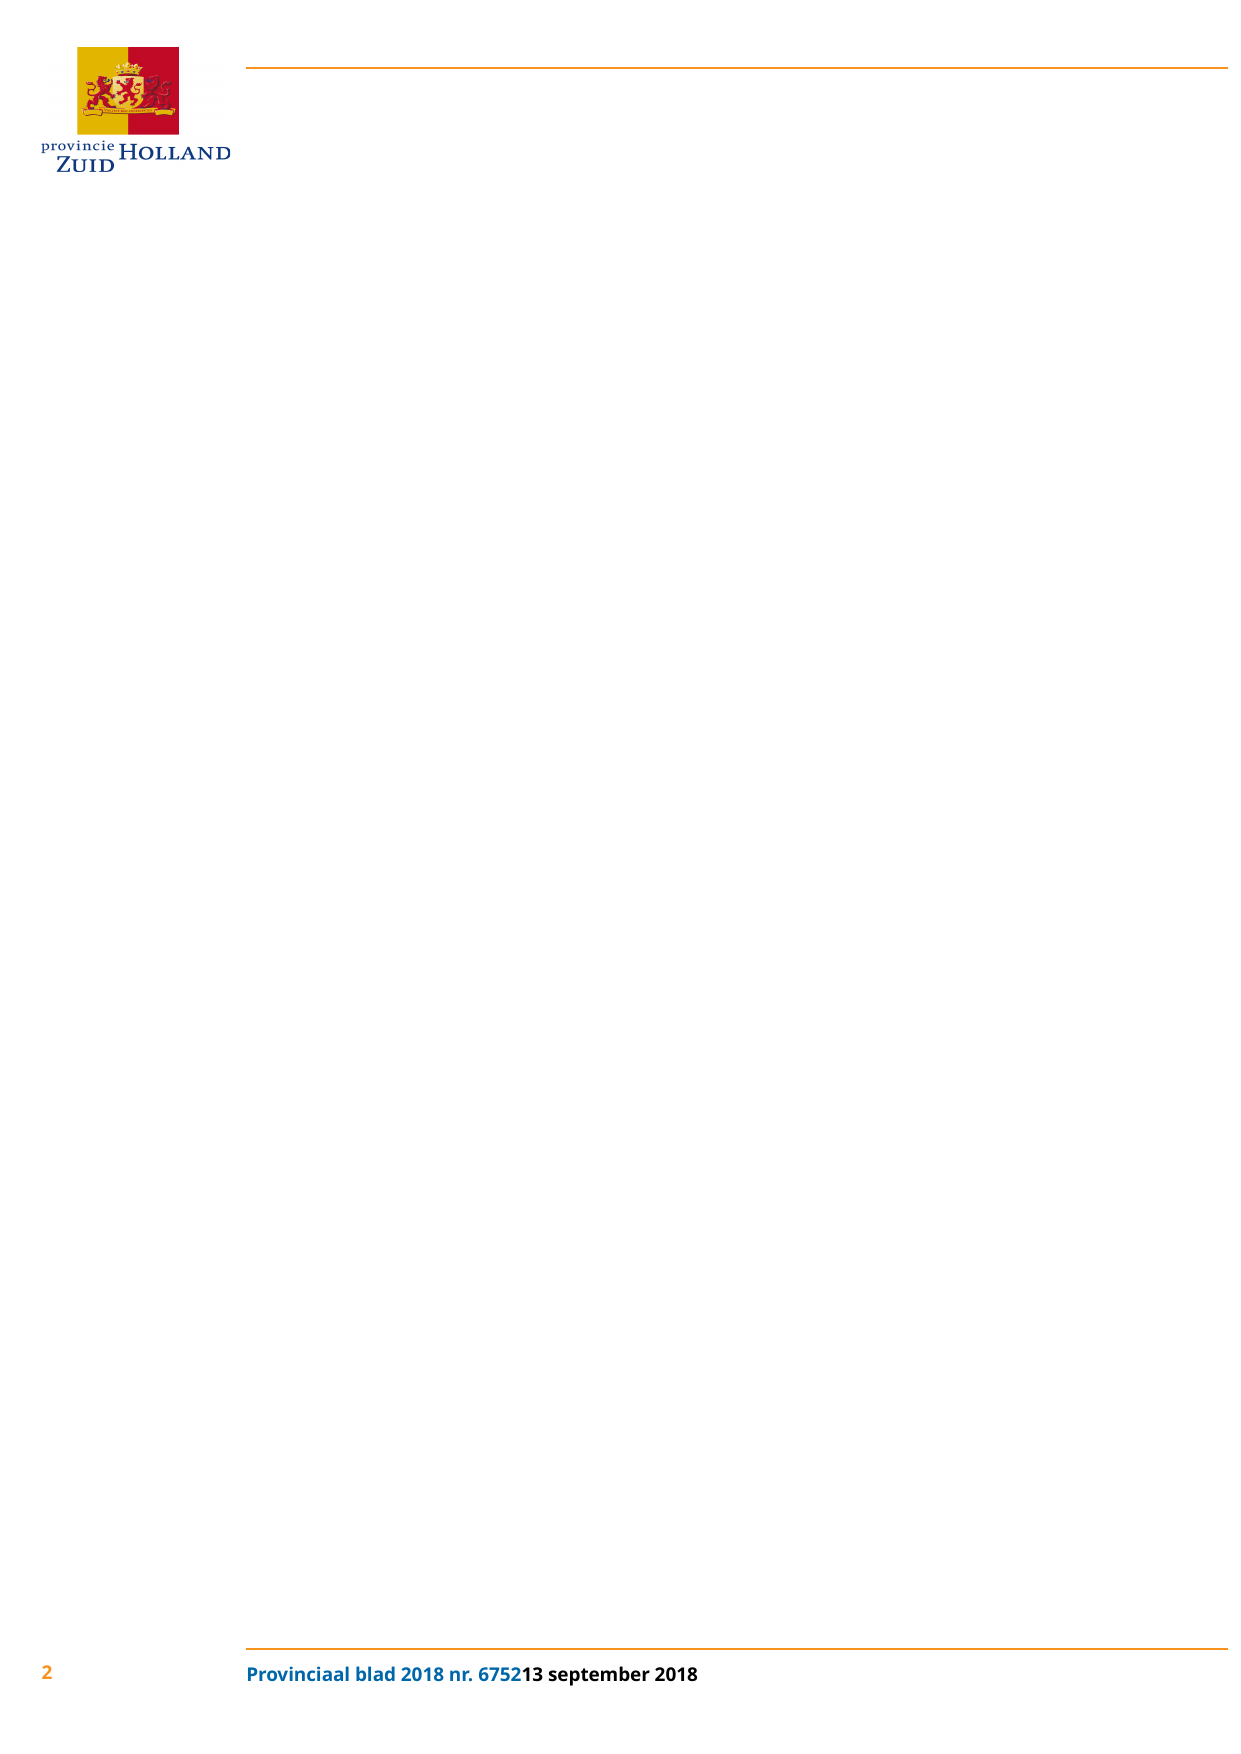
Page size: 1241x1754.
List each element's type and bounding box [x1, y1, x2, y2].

picture [41, 47, 231, 172]
